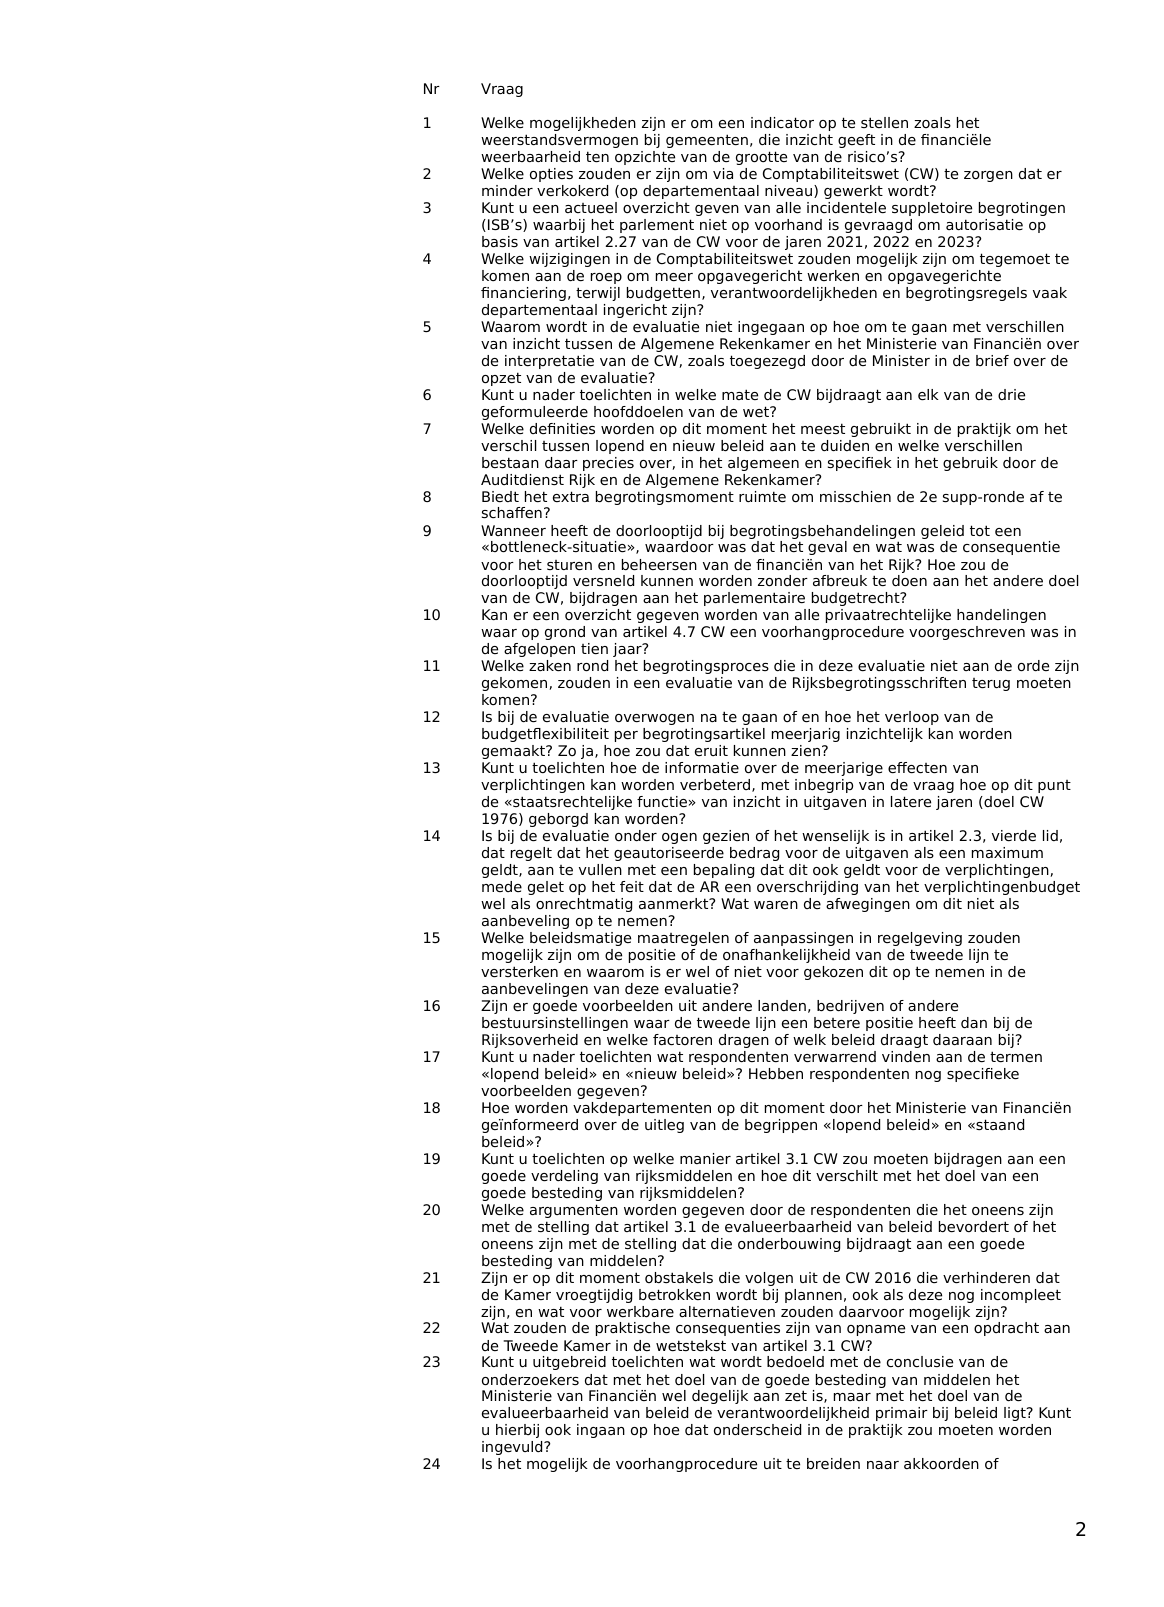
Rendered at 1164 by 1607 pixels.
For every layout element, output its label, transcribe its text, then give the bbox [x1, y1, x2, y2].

table_cell Welke wijzigingen in de Comptabiliteitswet zouden mogelijk zijn om tegemoet te komen aan de roep om meer opgavegericht werken en opgavegerichte financiering, terwijl budgetten, verantwoordelijkheden en begrotingsregels vaak departementaal ingericht zijn? [475, 251, 1087, 319]
table_cell 1 [422, 115, 475, 166]
table_cell 21 [422, 1270, 475, 1320]
table_cell 5 [422, 319, 475, 387]
table_cell 7 [422, 421, 475, 488]
table_cell Welke opties zouden er zijn om via de Comptabiliteitswet (CW) te zorgen dat er minder verkokerd (op departementaal niveau) gewerkt wordt? [475, 166, 1087, 200]
table_cell 6 [422, 387, 475, 421]
table_cell Welke argumenten worden gegeven door de respondenten die het oneens zijn met de stelling dat artikel 3.1 de evalueerbaarheid van beleid bevordert of het oneens zijn met de stelling dat die onderbouwing bijdraagt aan een goede besteding van middelen? [475, 1202, 1087, 1269]
table_cell 16 [422, 998, 475, 1049]
table_cell Kan er een overzicht gegeven worden van alle privaatrechtelijke handelingen waar op grond van artikel 4.7 CW een voorhangprocedure voorgeschreven was in de afgelopen tien jaar? [475, 607, 1087, 658]
table_cell 19 [422, 1151, 475, 1202]
table_cell 11 [422, 658, 475, 709]
table_cell Kunt u uitgebreid toelichten wat wordt bedoeld met de conclusie van de onderzoekers dat met het doel van de goede besteding van middelen het Ministerie van Financiën wel degelijk aan zet is, maar met het doel van de evalueerbaarheid van beleid de verantwoordelijkheid primair bij beleid ligt? Kunt u hierbij ook ingaan op hoe dat onderscheid in de praktijk zou moeten worden ingevuld? [475, 1354, 1087, 1456]
table_cell Zijn er goede voorbeelden uit andere landen, bedrijven of andere bestuursinstellingen waar de tweede lijn een betere positie heeft dan bij de Rijksoverheid en welke factoren dragen of welk beleid draagt daaraan bij? [475, 998, 1087, 1049]
table_cell Wat zouden de praktische consequenties zijn van opname van een opdracht aan de Tweede Kamer in de wetstekst van artikel 3.1 CW? [475, 1320, 1087, 1354]
table_cell Kunt u nader toelichten wat respondenten verwarrend vinden aan de termen «lopend beleid» en «nieuw beleid»? Hebben respondenten nog specifieke voorbeelden gegeven? [475, 1049, 1087, 1100]
table_cell Welke definities worden op dit moment het meest gebruikt in de praktijk om het verschil tussen lopend en nieuw beleid aan te duiden en welke verschillen bestaan daar precies over, in het algemeen en specifiek in het gebruik door de Auditdienst Rijk en de Algemene Rekenkamer? [475, 421, 1087, 488]
table_cell Is bij de evaluatie onder ogen gezien of het wenselijk is in artikel 2.3, vierde lid, dat regelt dat het geautoriseerde bedrag voor de uitgaven als een maximum geldt, aan te vullen met een bepaling dat dit ook geldt voor de verplichtingen, mede gelet op het feit dat de AR een overschrijding van het verplichtingenbudget wel als onrechtmatig aanmerkt? Wat waren de afwegingen om dit niet als aanbeveling op te nemen? [475, 828, 1087, 930]
table_cell Welke beleidsmatige maatregelen of aanpassingen in regelgeving zouden mogelijk zijn om de positie of de onafhankelijkheid van de tweede lijn te versterken en waarom is er wel of niet voor gekozen dit op te nemen in de aanbevelingen van deze evaluatie? [475, 930, 1087, 998]
table_cell Waarom wordt in de evaluatie niet ingegaan op hoe om te gaan met verschillen van inzicht tussen de Algemene Rekenkamer en het Ministerie van Financiën over de interpretatie van de CW, zoals toegezegd door de Minister in de brief over de opzet van de evaluatie? [475, 319, 1087, 387]
table_header Vraag [475, 81, 1087, 98]
table_cell 13 [422, 760, 475, 828]
table_cell 2 [422, 166, 475, 200]
table_cell 15 [422, 930, 475, 998]
table_cell 23 [422, 1354, 475, 1456]
table_cell Is bij de evaluatie overwogen na te gaan of en hoe het verloop van de budgetflexibiliteit per begrotingsartikel meerjarig inzichtelijk kan worden gemaakt? Zo ja, hoe zou dat eruit kunnen zien? [475, 709, 1087, 760]
table_header Nr [422, 81, 475, 98]
table_cell Is het mogelijk de voorhangprocedure uit te breiden naar akkoorden of [475, 1456, 1087, 1473]
table_cell 17 [422, 1049, 475, 1100]
table_cell Kunt u toelichten hoe de informatie over de meerjarige effecten van verplichtingen kan worden verbeterd, met inbegrip van de vraag hoe op dit punt de «staatsrechtelijke functie» van inzicht in uitgaven in latere jaren (doel CW 1976) geborgd kan worden? [475, 760, 1087, 828]
table_cell [475, 98, 1087, 115]
table_cell Kunt u nader toelichten in welke mate de CW bijdraagt aan elk van de drie geformuleerde hoofddoelen van de wet? [475, 387, 1087, 421]
table_cell Wanneer heeft de doorlooptijd bij begrotingsbehandelingen geleid tot een «bottleneck-situatie», waardoor was dat het geval en wat was de consequentie voor het sturen en beheersen van de financiën van het Rijk? Hoe zou de doorlooptijd versneld kunnen worden zonder afbreuk te doen aan het andere doel van de CW, bijdragen aan het parlementaire budgetrecht? [475, 523, 1087, 607]
table_cell 20 [422, 1202, 475, 1269]
table_cell 12 [422, 709, 475, 760]
table_cell Biedt het extra begrotingsmoment ruimte om misschien de 2e supp-ronde af te schaffen? [475, 489, 1087, 522]
table_cell 22 [422, 1320, 475, 1354]
table_cell Kunt u toelichten op welke manier artikel 3.1 CW zou moeten bijdragen aan een goede verdeling van rijksmiddelen en hoe dit verschilt met het doel van een goede besteding van rijksmiddelen? [475, 1151, 1087, 1202]
table_cell 3 [422, 200, 475, 251]
table_cell Hoe worden vakdepartementen op dit moment door het Ministerie van Financiën geïnformeerd over de uitleg van de begrippen «lopend beleid» en «staand beleid»? [475, 1100, 1087, 1151]
table_cell 4 [422, 251, 475, 319]
table_cell 24 [422, 1456, 475, 1473]
table_cell Kunt u een actueel overzicht geven van alle incidentele suppletoire begrotingen (ISB’s) waarbij het parlement niet op voorhand is gevraagd om autorisatie op basis van artikel 2.27 van de CW voor de jaren 2021, 2022 en 2023? [475, 200, 1087, 251]
table_cell 10 [422, 607, 475, 658]
table_cell Welke mogelijkheden zijn er om een indicator op te stellen zoals het weerstandsvermogen bij gemeenten, die inzicht geeft in de financiële weerbaarheid ten opzichte van de grootte van de risico’s? [475, 115, 1087, 166]
table_cell 9 [422, 523, 475, 607]
table_cell Welke zaken rond het begrotingsproces die in deze evaluatie niet aan de orde zijn gekomen, zouden in een evaluatie van de Rijksbegrotingsschriften terug moeten komen? [475, 658, 1087, 709]
table_cell 8 [422, 489, 475, 522]
table_cell 14 [422, 828, 475, 930]
table_cell Zijn er op dit moment obstakels die volgen uit de CW 2016 die verhinderen dat de Kamer vroegtijdig betrokken wordt bij plannen, ook als deze nog incompleet zijn, en wat voor werkbare alternatieven zouden daarvoor mogelijk zijn? [475, 1270, 1087, 1320]
table_cell [422, 98, 475, 115]
table_cell 18 [422, 1100, 475, 1151]
